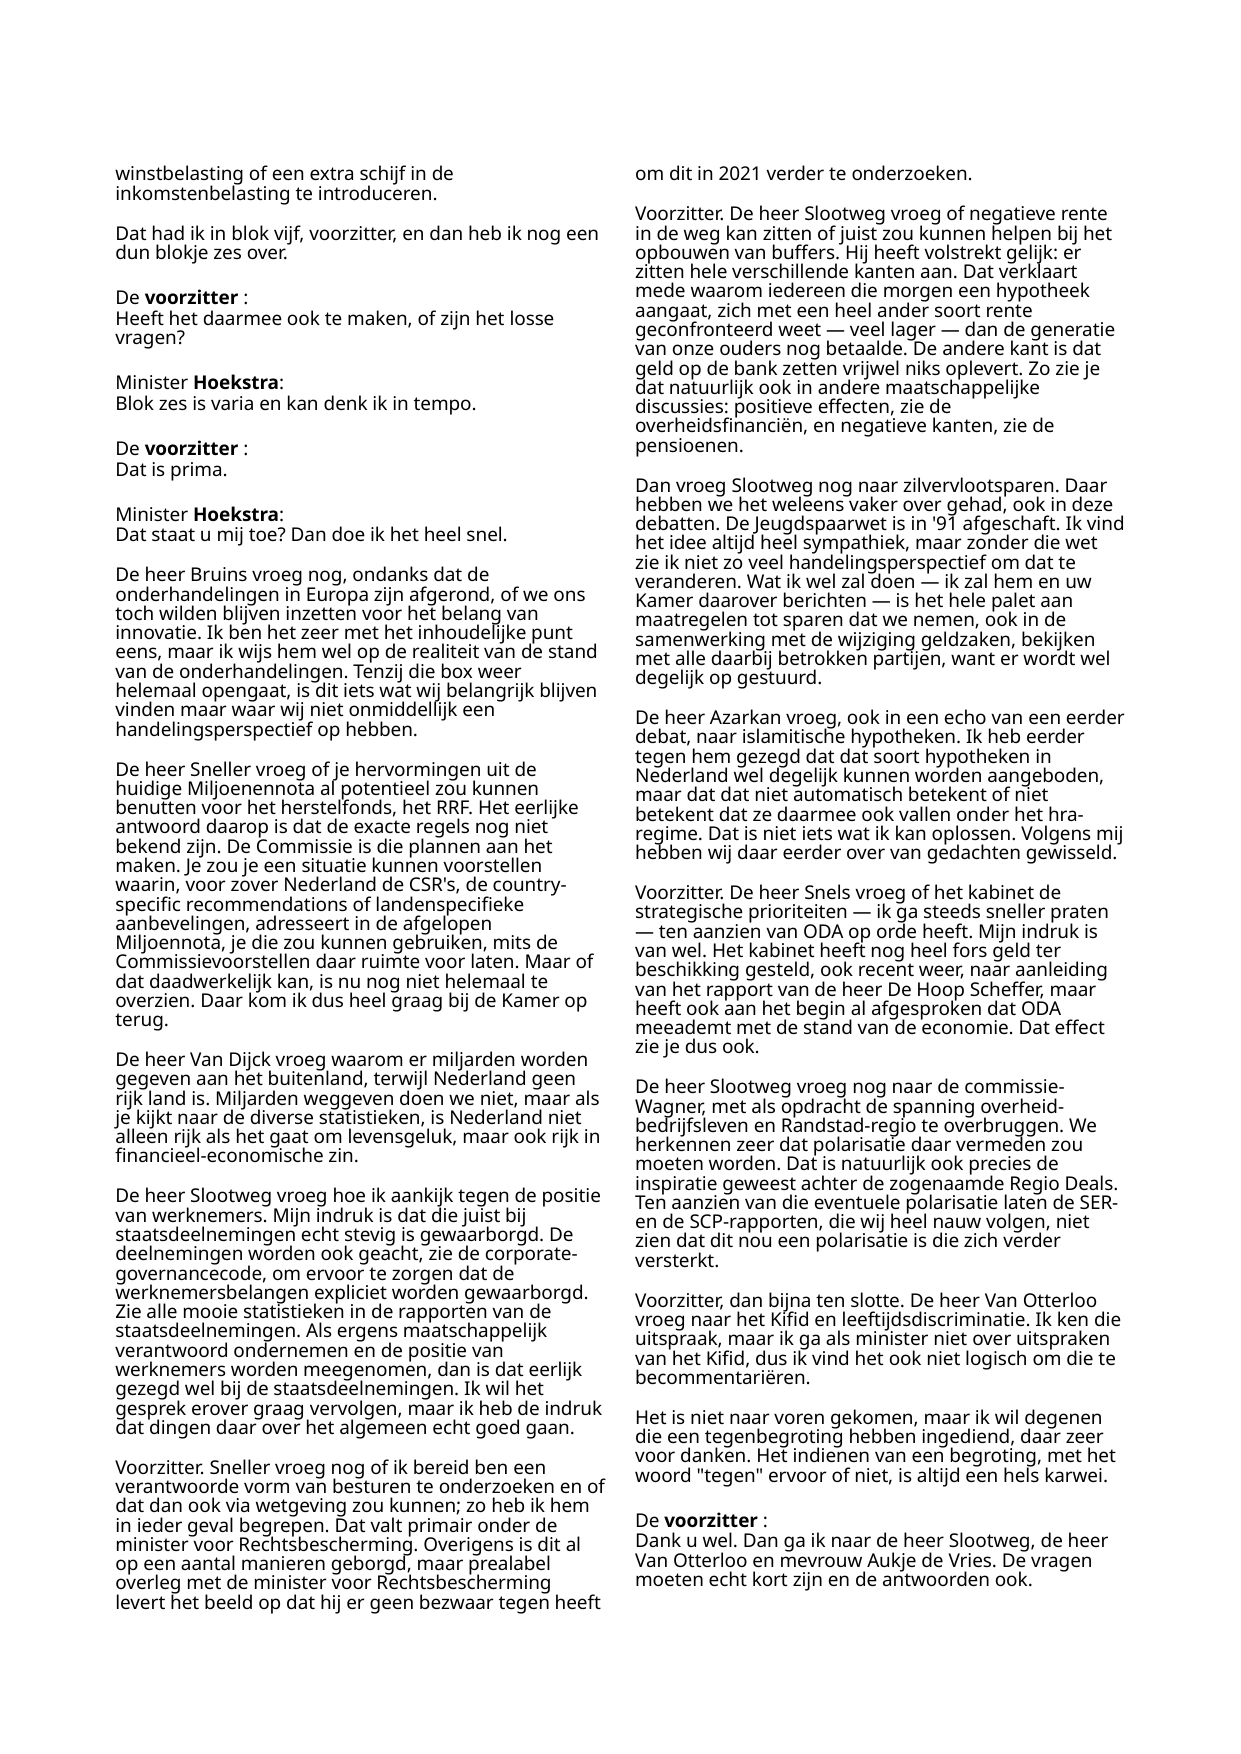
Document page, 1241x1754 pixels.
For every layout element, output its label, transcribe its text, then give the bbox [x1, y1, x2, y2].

text De voorzitter : [115, 435, 605, 461]
text De heer Sneller vroeg of je hervormingen uit de huidige Miljoenennota al potentieel zou kunnen benutten voor het herstelfonds, het RRF. Het eerlijke antwoord daarop is dat de exacte regels nog niet bekend zijn. De Commissie is die plannen aan het maken. Je zou je een situatie kunnen voorstellen waarin, voor zover Nederland de CSR's, de country-specific recommendations of landenspecifieke aanbevelingen, adresseert in de afgelopen Miljoennota, je die zou kunnen gebruiken, mits de Commissievoorstellen daar ruimte voor laten. Maar of dat daadwerkelijk kan, is nu nog niet helemaal te overzien. Daar kom ik dus heel graag bij de Kamer op terug. [115, 761, 605, 1030]
text Dat had ik in blok vijf, voorzitter, en dan heb ik nog een dun blokje zes over. [115, 224, 605, 263]
text Dat staat u mij toe? Dan doe ik het heel snel. [115, 526, 605, 546]
text De heer Azarkan vroeg, ook in een echo van een eerder debat, naar islamitische hypotheken. Ik heb eerder tegen hem gezegd dat dat soort hypotheken in Nederland wel degelijk kunnen worden aangeboden, maar dat dat niet automatisch betekent of niet betekent dat ze daarmee ook vallen onder het hra-regime. Dat is niet iets wat ik kan oplossen. Volgens mij hebben wij daar eerder over van gedachten gewisseld. [635, 709, 1125, 863]
text De voorzitter : [115, 284, 605, 310]
text De voorzitter : [635, 1507, 1125, 1532]
text Minister Hoekstra: [115, 501, 605, 526]
text Voorzitter, dan bijna ten slotte. De heer Van Otterloo vroeg naar het Kifid en leeftijdsdiscriminatie. Ik ken die uitspraak, maar ik ga als minister niet over uitspraken van het Kifid, dus ik vind het ook niet logisch om die te becommentariëren. [635, 1292, 1125, 1388]
text Dank u wel. Dan ga ik naar de heer Slootweg, de heer Van Otterloo en mevrouw Aukje de Vries. De vragen moeten echt kort zijn en de antwoorden ook. [635, 1532, 1125, 1590]
text Blok zes is varia en kan denk ik in tempo. [115, 395, 605, 414]
text om dit in 2021 verder te onderzoeken. [635, 165, 1125, 184]
text De heer Bruins vroeg nog, ondanks dat de onderhandelingen in Europa zijn afgerond, of we ons toch wilden blijven inzetten voor het belang van innovatie. Ik ben het zeer met het inhoudelijke punt eens, maar ik wijs hem wel op de realiteit van de stand van de onderhandelingen. Tenzij die box weer helemaal opengaat, is dit iets wat wij belangrijk blijven vinden maar waar wij niet onmiddellijk een handelingsperspectief op hebben. [115, 566, 605, 740]
text De heer Slootweg vroeg nog naar de commissie-Wagner, met als opdracht de spanning overheid-bedrijfsleven en Randstad-regio te overbruggen. We herkennen zeer dat polarisatie daar vermeden zou moeten worden. Dat is natuurlijk ook precies de inspiratie geweest achter de zogenaamde Regio Deals. Ten aanzien van die eventuele polarisatie laten de SER- en de SCP-rapporten, die wij heel nauw volgen, niet zien dat dit nou een polarisatie is die zich verder versterkt. [635, 1078, 1125, 1271]
text Dan vroeg Slootweg nog naar zilvervlootsparen. Daar hebben we het weleens vaker over gehad, ook in deze debatten. De Jeugdspaarwet is in '91 afgeschaft. Ik vind het idee altijd heel sympathiek, maar zonder die wet zie ik niet zo veel handelingsperspectief om dat te veranderen. Wat ik wel zal doen — ik zal hem en uw Kamer daarover berichten — is het hele palet aan maatregelen tot sparen dat we nemen, ook in de samenwerking met de wijziging geldzaken, bekijken met alle daarbij betrokken partijen, want er wordt wel degelijk op gestuurd. [635, 477, 1125, 688]
text Heeft het daarmee ook te maken, of zijn het losse vragen? [115, 310, 605, 348]
text winstbelasting of een extra schijf in de inkomstenbelasting te introduceren. [115, 165, 605, 204]
text Minister Hoekstra: [115, 369, 605, 395]
text Voorzitter. De heer Slootweg vroeg of negatieve rente in de weg kan zitten of juist zou kunnen helpen bij het opbouwen van buffers. Hij heeft volstrekt gelijk: er zitten hele verschillende kanten aan. Dat verklaart mede waarom iedereen die morgen een hypotheek aangaat, zich met een heel ander soort rente geconfronteerd weet — veel lager — dan de generatie van onze ouders nog betaalde. De andere kant is dat geld op de bank zetten vrijwel niks oplevert. Zo zie je dat natuurlijk ook in andere maatschappelijke discussies: positieve effecten, zie de overheidsfinanciën, en negatieve kanten, zie de pensioenen. [635, 205, 1125, 456]
text De heer Slootweg vroeg hoe ik aankijk tegen de positie van werknemers. Mijn indruk is dat die juist bij staatsdeelnemingen echt stevig is gewaarborgd. De deelnemingen worden ook geacht, zie de corporate-governancecode, om ervoor te zorgen dat de werknemersbelangen expliciet worden gewaarborgd. Zie alle mooie statistieken in de rapporten van de staatsdeelnemingen. Als ergens maatschappelijk verantwoord ondernemen en de positie van werknemers worden meegenomen, dan is dat eerlijk gezegd wel bij de staatsdeelnemingen. Ik wil het gesprek erover graag vervolgen, maar ik heb de indruk dat dingen daar over het algemeen echt goed gaan. [115, 1187, 605, 1438]
text Het is niet naar voren gekomen, maar ik wil degenen die een tegenbegroting hebben ingediend, daar zeer voor danken. Het indienen van een begroting, met het woord "tegen" ervoor of niet, is altijd een hels karwei. [635, 1409, 1125, 1486]
text Voorzitter. De heer Snels vroeg of het kabinet de strategische prioriteiten — ik ga steeds sneller praten — ten aanzien van ODA op orde heeft. Mijn indruk is van wel. Het kabinet heeft nog heel fors geld ter beschikking gesteld, ook recent weer, naar aanleiding van het rapport van de heer De Hoop Scheffer, maar heeft ook aan het begin al afgesproken dat ODA meeademt met de stand van de economie. Dat effect zie je dus ook. [635, 884, 1125, 1058]
text Voorzitter. Sneller vroeg nog of ik bereid ben een verantwoorde vorm van besturen te onderzoeken en of dat dan ook via wetgeving zou kunnen; zo heb ik hem in ieder geval begrepen. Dat valt primair onder de minister voor Rechtsbescherming. Overigens is dit al op een aantal manieren geborgd, maar prealabel overleg met de minister voor Rechtsbescherming levert het beeld op dat hij er geen bezwaar tegen heeft [115, 1459, 605, 1613]
text De heer Van Dijck vroeg waarom er miljarden worden gegeven aan het buitenland, terwijl Nederland geen rijk land is. Miljarden weggeven doen we niet, maar als je kijkt naar de diverse statistieken, is Nederland niet alleen rijk als het gaat om levensgeluk, maar ook rijk in financieel-economische zin. [115, 1051, 605, 1167]
text Dat is prima. [115, 461, 605, 480]
